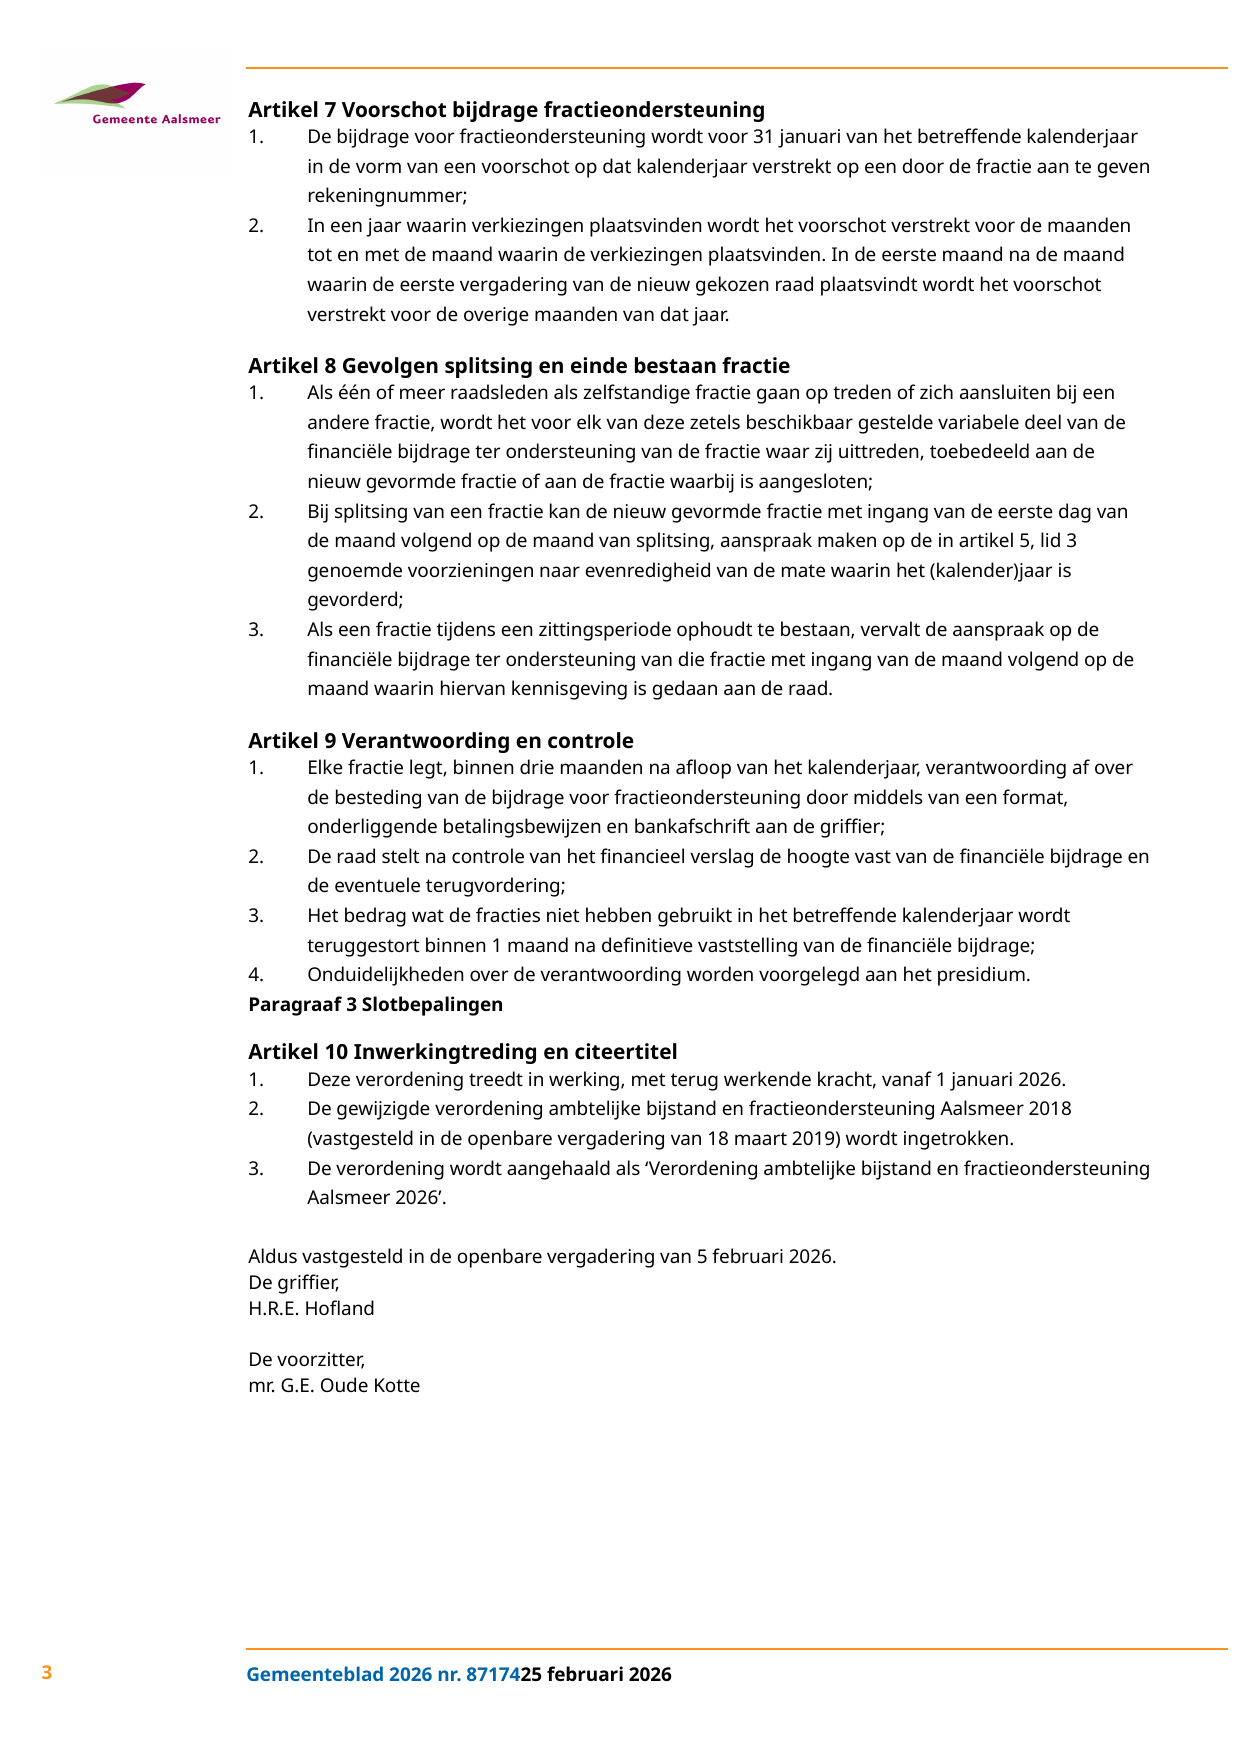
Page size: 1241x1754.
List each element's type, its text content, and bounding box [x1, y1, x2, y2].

picture [41, 47, 231, 172]
text mr. G.E. Oude Kotte [248, 1372, 1152, 1398]
list Als een fractie tijdens een zittingsperiode ophoudt te bestaan, vervalt de aanspraak op de financiële bijdrage ter ondersteuning van die fractie met ingang van de maand volgend op de maand waarin hiervan kennisgeving is gedaan aan de raad. [248, 616, 1152, 701]
list In een jaar waarin verkiezingen plaatsvinden wordt het voorschot verstrekt voor de maanden tot en met de maand waarin de verkiezingen plaatsvinden. In de eerste maand na de maand waarin de eerste vergadering van de nieuw gekozen raad plaatsvindt wordt het voorschot verstrekt voor de overige maanden van dat jaar. [248, 212, 1152, 326]
text Artikel 8 Gevolgen splitsing en einde bestaan fractie [248, 351, 1152, 379]
list De gewijzigde verordening ambtelijke bijstand en fractieondersteuning Aalsmeer 2018 (vastgesteld in de openbare vergadering van 18 maart 2019) wordt ingetrokken. [248, 1096, 1152, 1151]
text H.R.E. Hofland [248, 1295, 1152, 1321]
list Elke fractie legt, binnen drie maanden na afloop van het kalenderjaar, verantwoording af over de besteding van de bijdrage voor fractieondersteuning door middels van een format, onderliggende betalingsbewijzen en bankafschrift aan de griffier; [248, 754, 1152, 839]
text Paragraaf 3 Slotbepalingen [248, 991, 1152, 1017]
text De griffier, [248, 1269, 1152, 1295]
list De raad stelt na controle van het financieel verslag de hoogte vast van de financiële bijdrage en de eventuele terugvordering; [248, 843, 1152, 898]
text Artikel 10 Inwerkingtreding en citeertitel [248, 1037, 1152, 1066]
text De voorzitter, [248, 1346, 1152, 1372]
list De bijdrage voor fractieondersteuning wordt voor 31 januari van het betreffende kalenderjaar in de vorm van een voorschot op dat kalenderjaar verstrekt op een door de fractie aan te geven rekeningnummer; [248, 123, 1152, 208]
text Artikel 9 Verantwoording en controle [248, 726, 1152, 754]
text Aldus vastgesteld in de openbare vergadering van 5 februari 2026. [248, 1243, 1152, 1269]
list Onduidelijkheden over de verantwoording worden voorgelegd aan het presidium. [248, 961, 1152, 987]
list Bij splitsing van een fractie kan de nieuw gevormde fractie met ingang van de eerste dag van de maand volgend op de maand van splitsing, aanspraak maken op de in artikel 5, lid 3 genoemde voorzieningen naar evenredigheid van de mate waarin het (kalender)jaar is gevorderd; [248, 498, 1152, 612]
text Artikel 7 Voorschot bijdrage fractieondersteuning [248, 95, 1152, 123]
list Het bedrag wat de fracties niet hebben gebruikt in het betreffende kalenderjaar wordt teruggestort binnen 1 maand na definitieve vaststelling van de financiële bijdrage; [248, 902, 1152, 957]
list Deze verordening treedt in werking, met terug werkende kracht, vanaf 1 januari 2026. [248, 1066, 1152, 1092]
list Als één of meer raadsleden als zelfstandige fractie gaan op treden of zich aansluiten bij een andere fractie, wordt het voor elk van deze zetels beschikbaar gestelde variabele deel van de financiële bijdrage ter ondersteuning van de fractie waar zij uittreden, toebedeeld aan de nieuw gevormde fractie of aan de fractie waarbij is aangesloten; [248, 379, 1152, 494]
list De verordening wordt aangehaald als ‘Verordening ambtelijke bijstand en fractieondersteuning Aalsmeer 2026’. [248, 1155, 1152, 1210]
